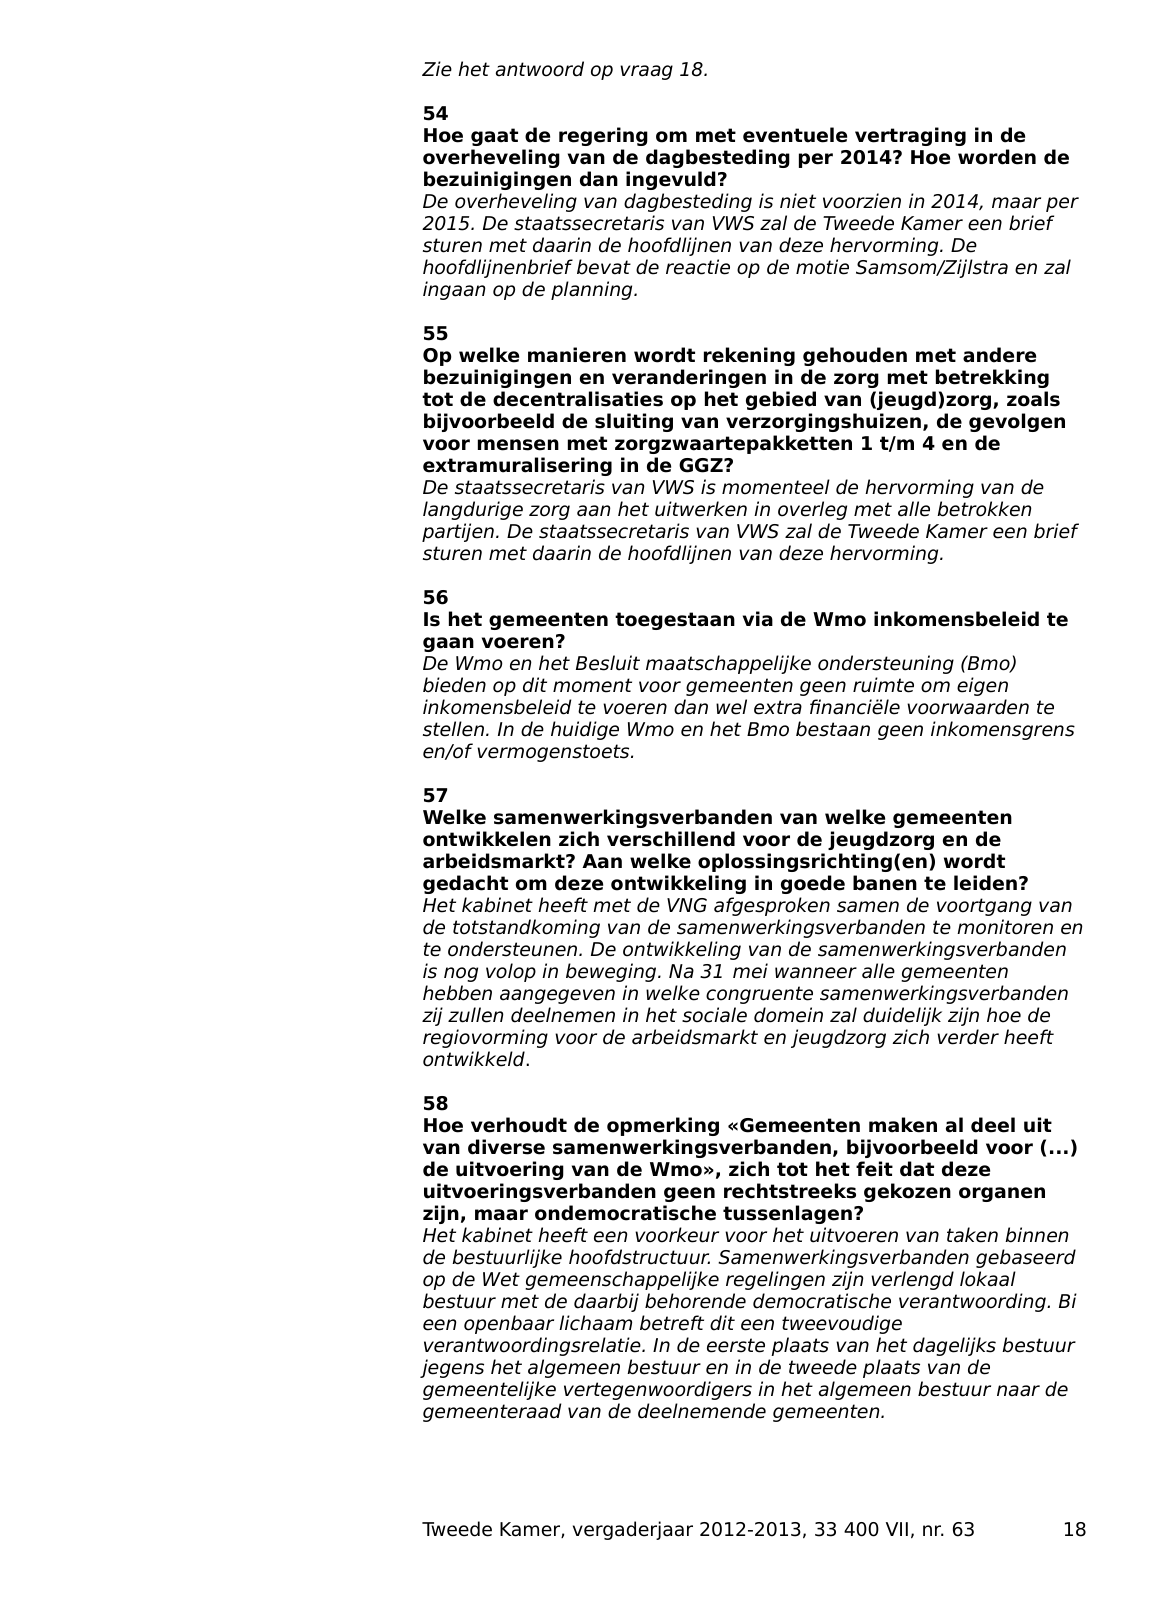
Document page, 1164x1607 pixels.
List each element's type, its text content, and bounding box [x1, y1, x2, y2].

text 54 [422, 103, 1087, 125]
text 58 [422, 1093, 1087, 1115]
text Is het gemeenten toegestaan via de Wmo inkomensbeleid te gaan voeren? [422, 609, 1087, 653]
text 55 [422, 323, 1087, 345]
text 57 [422, 785, 1087, 807]
text De Wmo en het Besluit maatschappelijke ondersteuning (Bmo) bieden op dit moment voor gemeenten geen ruimte om eigen inkomensbeleid te voeren dan wel extra financiële voorwaarden te stellen. In de huidige Wmo en het Bmo bestaan geen inkomensgrens en/of vermogenstoets. [422, 653, 1087, 763]
text Op welke manieren wordt rekening gehouden met andere bezuinigingen en veranderingen in de zorg met betrekking tot de decentralisaties op het gebied van (jeugd)zorg, zoals bijvoorbeeld de sluiting van verzorgingshuizen, de gevolgen voor mensen met zorgzwaartepakketten 1 t/m 4 en de extramuralisering in de GGZ? [422, 345, 1087, 477]
text Welke samenwerkingsverbanden van welke gemeenten ontwikkelen zich verschillend voor de jeugdzorg en de arbeidsmarkt? Aan welke oplossingsrichting(en) wordt gedacht om deze ontwikkeling in goede banen te leiden? [422, 807, 1087, 895]
text Het kabinet heeft met de VNG afgesproken samen de voortgang van de totstandkoming van de samenwerkingsverbanden te monitoren en te ondersteunen. De ontwikkeling van de samenwerkingsverbanden is nog volop in beweging. Na 31 mei wanneer alle gemeenten hebben aangegeven in welke congruente samenwerkingsverbanden zij zullen deelnemen in het sociale domein zal duidelijk zijn hoe de regiovorming voor de arbeidsmarkt en jeugdzorg zich verder heeft ontwikkeld. [422, 895, 1087, 1071]
text Het kabinet heeft een voorkeur voor het uitvoeren van taken binnen de bestuurlijke hoofdstructuur. Samenwerkingsverbanden gebaseerd op de Wet gemeenschappelijke regelingen zijn verlengd lokaal bestuur met de daarbij behorende democratische verantwoording. Bi een openbaar lichaam betreft dit een tweevoudige verantwoordingsrelatie. In de eerste plaats van het dagelijks bestuur jegens het algemeen bestuur en in de tweede plaats van de gemeentelijke vertegenwoordigers in het algemeen bestuur naar de gemeenteraad van de deelnemende gemeenten. [422, 1225, 1087, 1423]
text 56 [422, 587, 1087, 609]
text Hoe verhoudt de opmerking «Gemeenten maken al deel uit van diverse samenwerkingsverbanden, bijvoorbeeld voor (...) de uitvoering van de Wmo», zich tot het feit dat deze uitvoeringsverbanden geen rechtstreeks gekozen organen zijn, maar ondemocratische tussenlagen? [422, 1115, 1087, 1225]
text De overheveling van dagbesteding is niet voorzien in 2014, maar per 2015. De staatssecretaris van VWS zal de Tweede Kamer een brief sturen met daarin de hoofdlijnen van deze hervorming. De hoofdlijnenbrief bevat de reactie op de motie Samsom/Zijlstra en zal ingaan op de planning. [422, 191, 1087, 301]
text Hoe gaat de regering om met eventuele vertraging in de overheveling van de dagbesteding per 2014? Hoe worden de bezuinigingen dan ingevuld? [422, 125, 1087, 191]
text Zie het antwoord op vraag 18. [422, 59, 1087, 81]
text De staatssecretaris van VWS is momenteel de hervorming van de langdurige zorg aan het uitwerken in overleg met alle betrokken partijen. De staatssecretaris van VWS zal de Tweede Kamer een brief sturen met daarin de hoofdlijnen van deze hervorming. [422, 477, 1087, 565]
